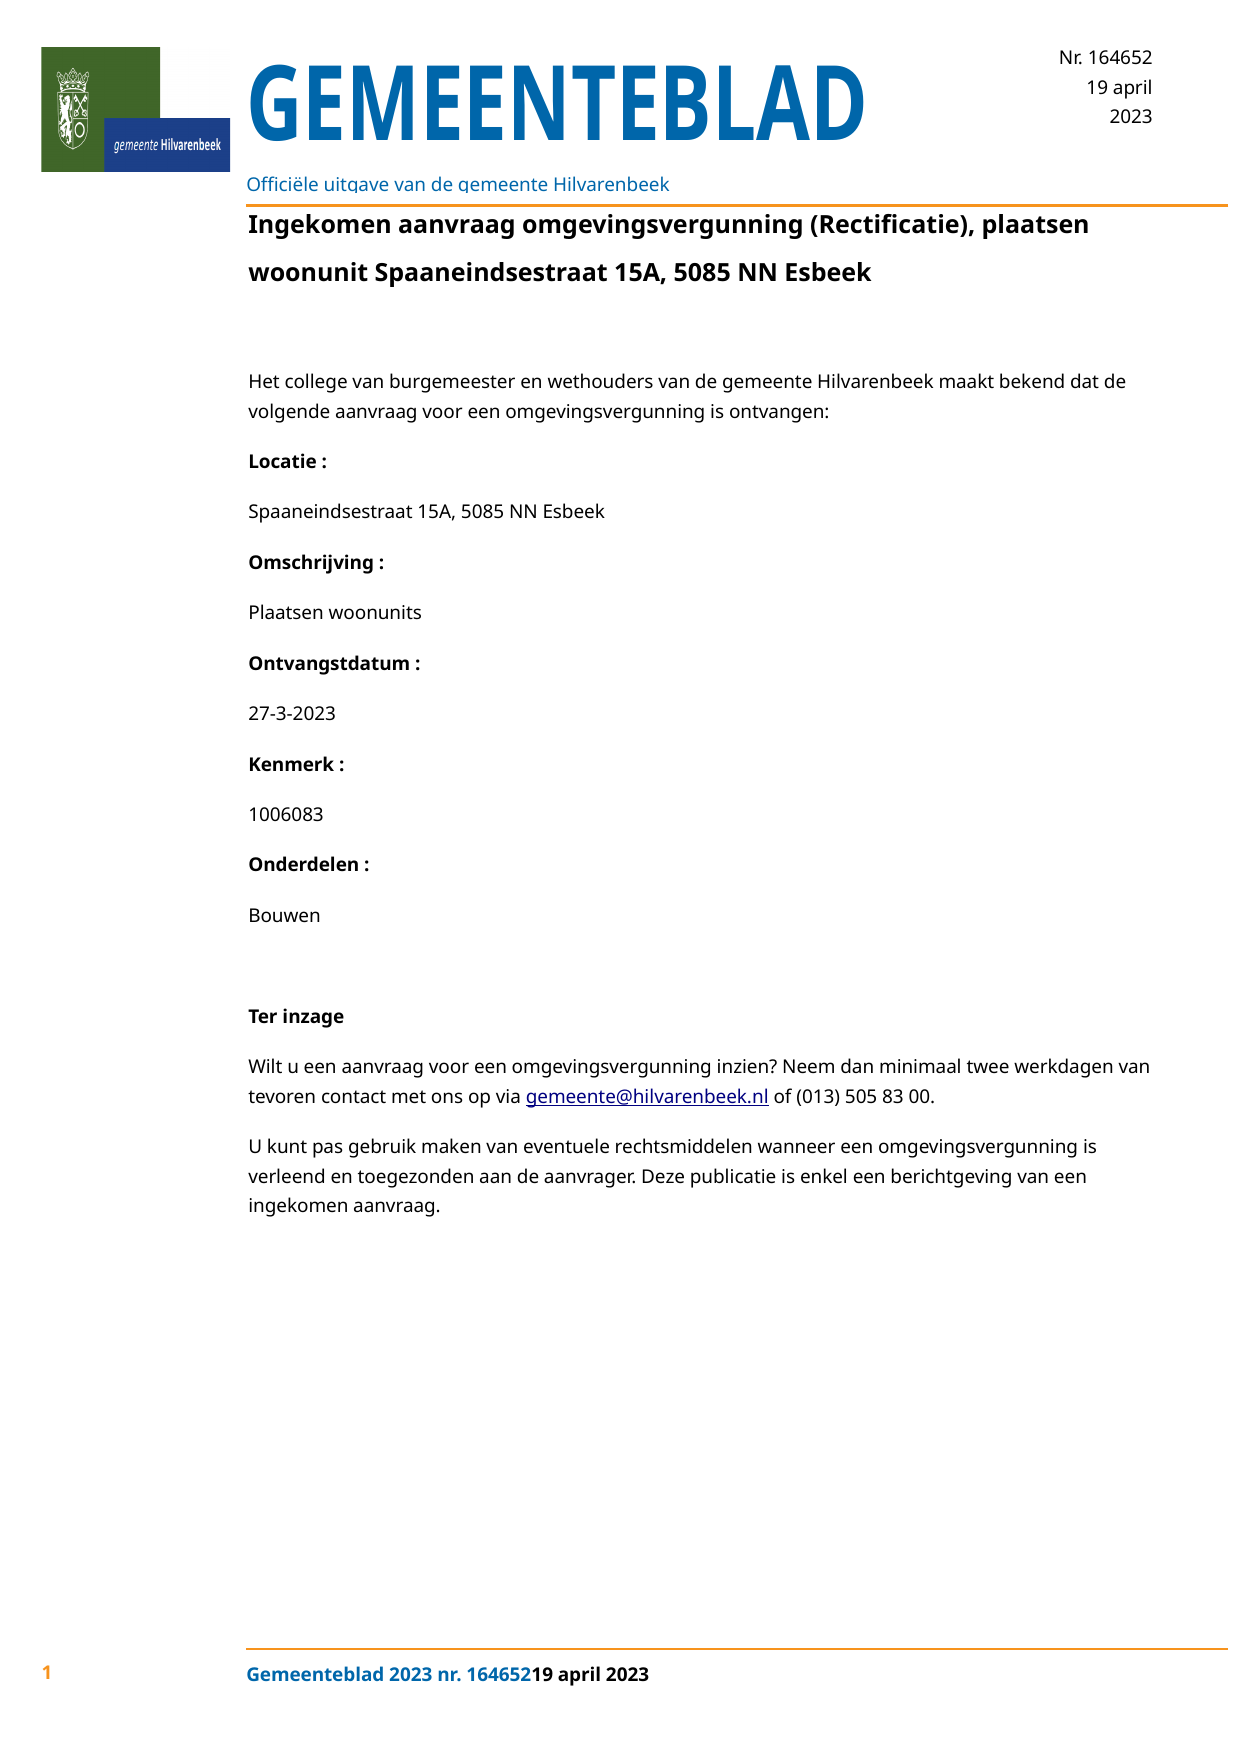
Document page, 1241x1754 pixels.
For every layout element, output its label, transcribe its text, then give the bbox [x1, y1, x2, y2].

text Omschrijving : [248, 549, 1152, 575]
text 1006083 [248, 801, 1152, 827]
text Onderdelen : [248, 852, 1152, 877]
text Locatie : [248, 448, 1152, 474]
text Kenmerk : [248, 751, 1152, 777]
text Wilt u een aanvraag voor een omgevingsvergunning inzien? Neem dan minimaal twee werkdagen van tevoren contact met ons op via gemeente@hilvarenbeek.nl of (013) 505 83 00. [248, 1053, 1152, 1109]
text Plaatsen woonunits [248, 599, 1152, 625]
text 27-3-2023 [248, 700, 1152, 726]
picture [41, 47, 231, 172]
text Het college van burgemeester en wethouders van de gemeente Hilvarenbeek maakt bekend dat de volgende aanvraag voor een omgevingsvergunning is ontvangen: [248, 368, 1152, 424]
text Ontvangstdatum : [248, 650, 1152, 676]
text Bouwen [248, 902, 1152, 928]
text Ingekomen aanvraag omgevingsvergunning (Rectificatie), plaatsen woonunit Spaaneindsestraat 15A, 5085 NN Esbeek [248, 207, 1152, 288]
text Ter inzage [248, 1003, 1152, 1029]
text Spaaneindsestraat 15A, 5085 NN Esbeek [248, 499, 1152, 524]
text U kunt pas gebruik maken van eventuele rechtsmiddelen wanneer een omgevingsvergunning is verleend en toegezonden aan de aanvrager. Deze publicatie is enkel een berichtgeving van een ingekomen aanvraag. [248, 1133, 1152, 1218]
